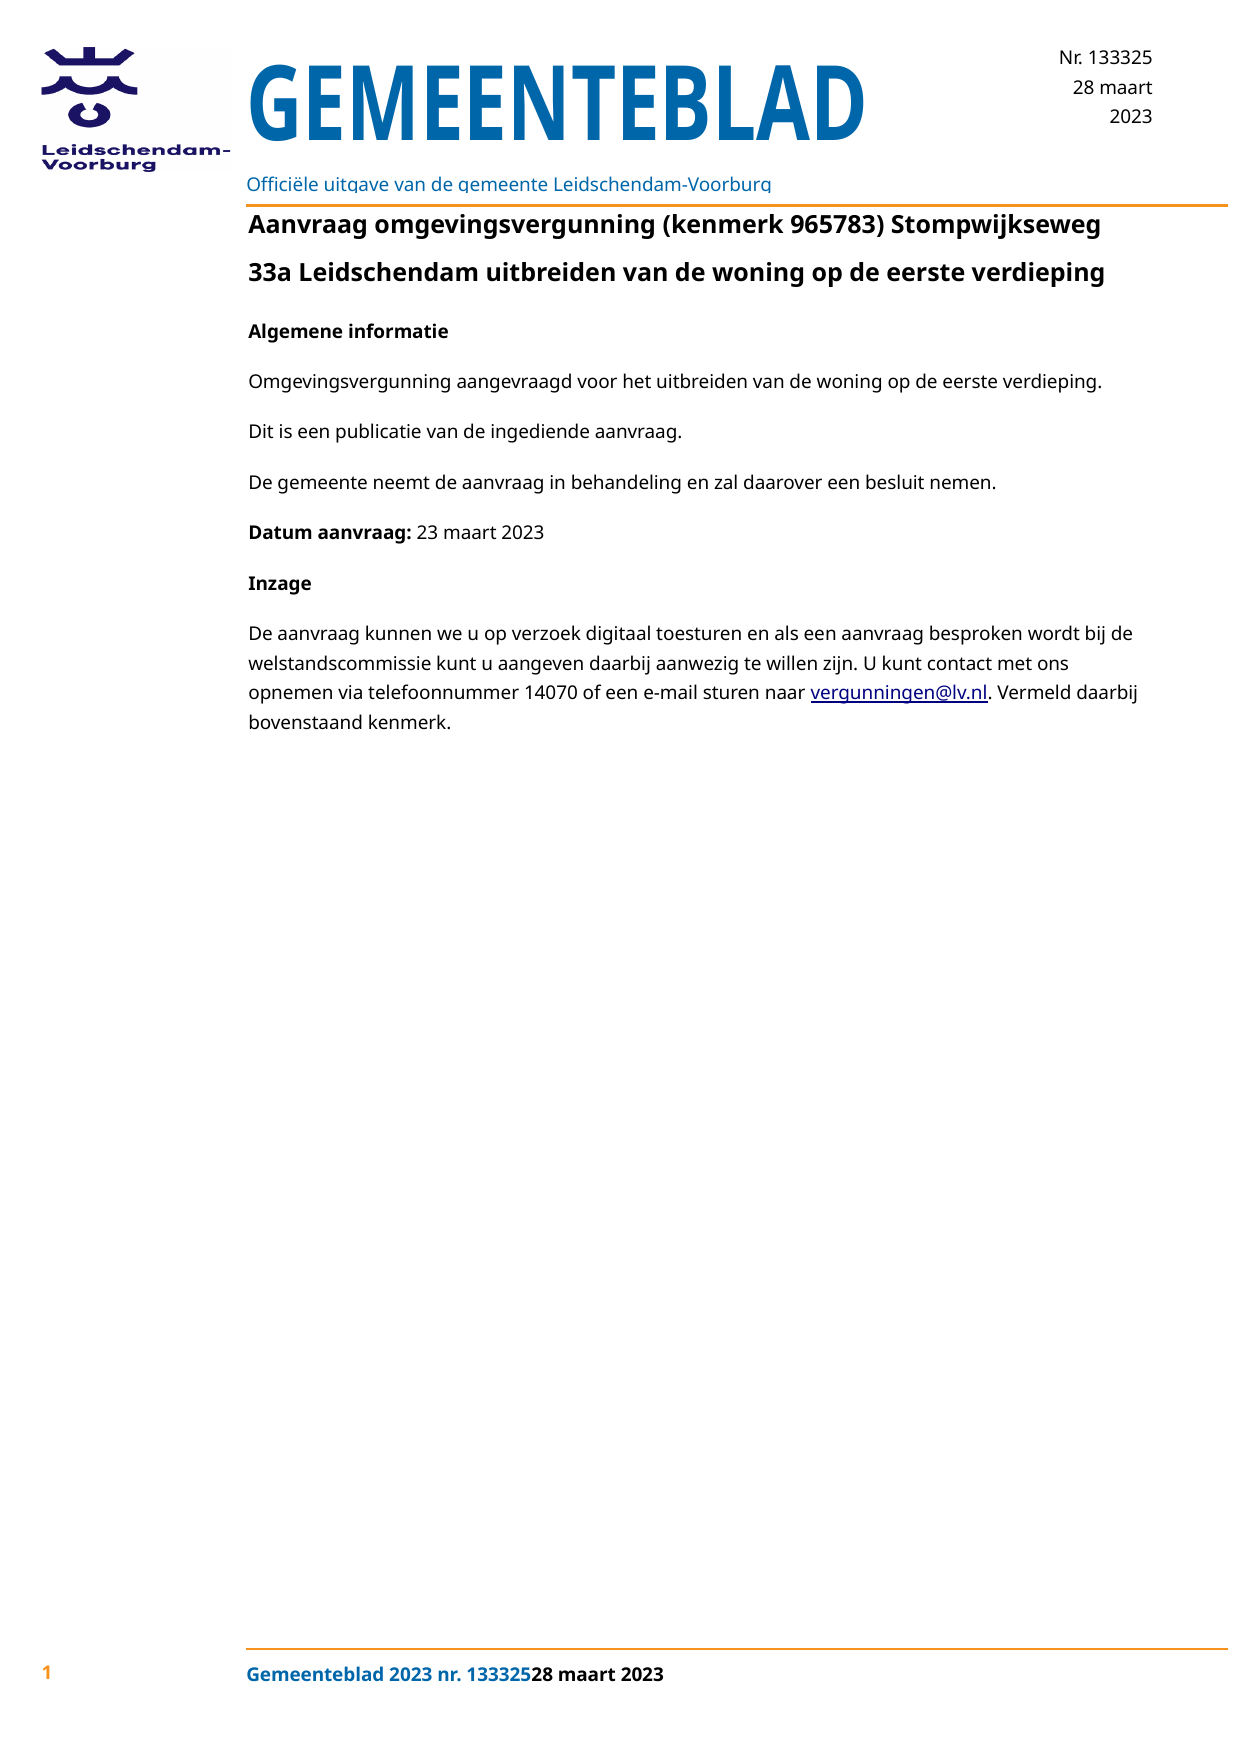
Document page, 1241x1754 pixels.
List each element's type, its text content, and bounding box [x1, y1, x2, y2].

text Inzage [248, 570, 1152, 596]
picture [41, 47, 231, 172]
text Aanvraag omgevingsvergunning (kenmerk 965783) Stompwijkseweg 33a Leidschendam uitbreiden van de woning op de eerste verdieping [248, 207, 1152, 288]
text Omgevingsvergunning aangevraagd voor het uitbreiden van de woning op de eerste verdieping. [248, 368, 1152, 394]
text Datum aanvraag: 23 maart 2023 [248, 519, 1152, 545]
text De aanvraag kunnen we u op verzoek digitaal toesturen en als een aanvraag besproken wordt bij de welstandscommissie kunt u aangeven daarbij aanwezig te willen zijn. U kunt contact met ons opnemen via telefoonnummer 14070 of een e-mail sturen naar vergunningen@lv.nl. Vermeld daarbij bovenstaand kenmerk. [248, 620, 1152, 735]
text Dit is een publicatie van de ingediende aanvraag. [248, 419, 1152, 444]
text De gemeente neemt de aanvraag in behandeling en zal daarover een besluit nemen. [248, 469, 1152, 495]
text Algemene informatie [248, 318, 1152, 344]
